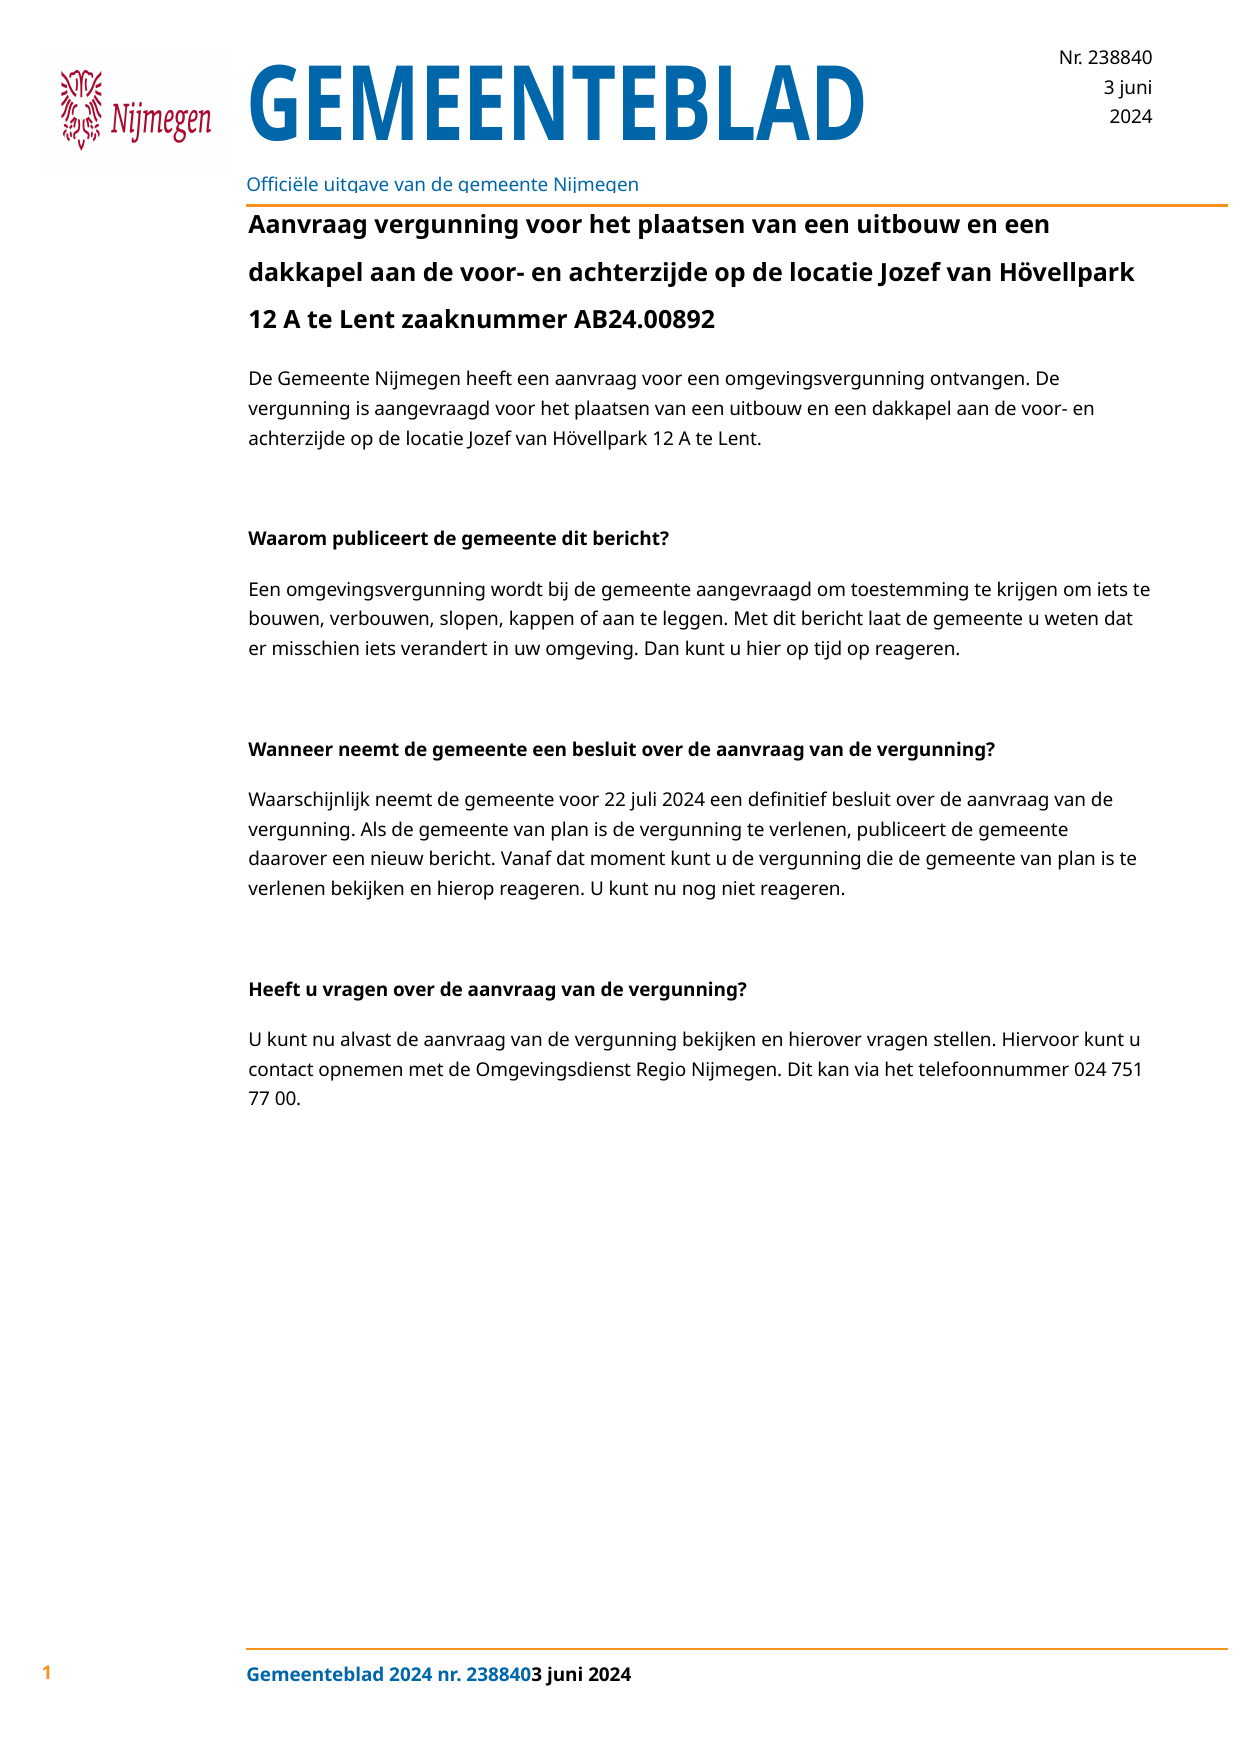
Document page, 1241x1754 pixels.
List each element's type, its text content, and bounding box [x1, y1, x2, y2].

text Aanvraag vergunning voor het plaatsen van een uitbouw en een dakkapel aan de voor- en achterzijde op de locatie Jozef van Hövellpark 12 A te Lent zaaknummer AB24.00892 [248, 207, 1152, 336]
text Heeft u vragen over de aanvraag van de vergunning? [248, 976, 1152, 1002]
text U kunt nu alvast de aanvraag van de vergunning bekijken en hierover vragen stellen. Hiervoor kunt u contact opnemen met de Omgevingsdienst Regio Nijmegen. Dit kan via het telefoonnummer 024 751 77 00. [248, 1026, 1152, 1111]
picture [41, 47, 231, 172]
text Waarom publiceert de gemeente dit bericht? [248, 526, 1152, 551]
text Een omgevingsvergunning wordt bij de gemeente aangevraagd om toestemming te krijgen om iets te bouwen, verbouwen, slopen, kappen of aan te leggen. Met dit bericht laat de gemeente u weten dat er misschien iets verandert in uw omgeving. Dan kunt u hier op tijd op reageren. [248, 576, 1152, 661]
text De Gemeente Nijmegen heeft een aanvraag voor een omgevingsvergunning ontvangen. De vergunning is aangevraagd voor het plaatsen van een uitbouw en een dakkapel aan de voor- en achterzijde op de locatie Jozef van Hövellpark 12 A te Lent. [248, 366, 1152, 450]
text Wanneer neemt de gemeente een besluit over de aanvraag van de vergunning? [248, 736, 1152, 762]
text Waarschijnlijk neemt de gemeente voor 22 juli 2024 een definitief besluit over de aanvraag van de vergunning. Als de gemeente van plan is de vergunning te verlenen, publiceert de gemeente daarover een nieuw bericht. Vanaf dat moment kunt u de vergunning die de gemeente van plan is te verlenen bekijken en hierop reageren. U kunt nu nog niet reageren. [248, 786, 1152, 901]
